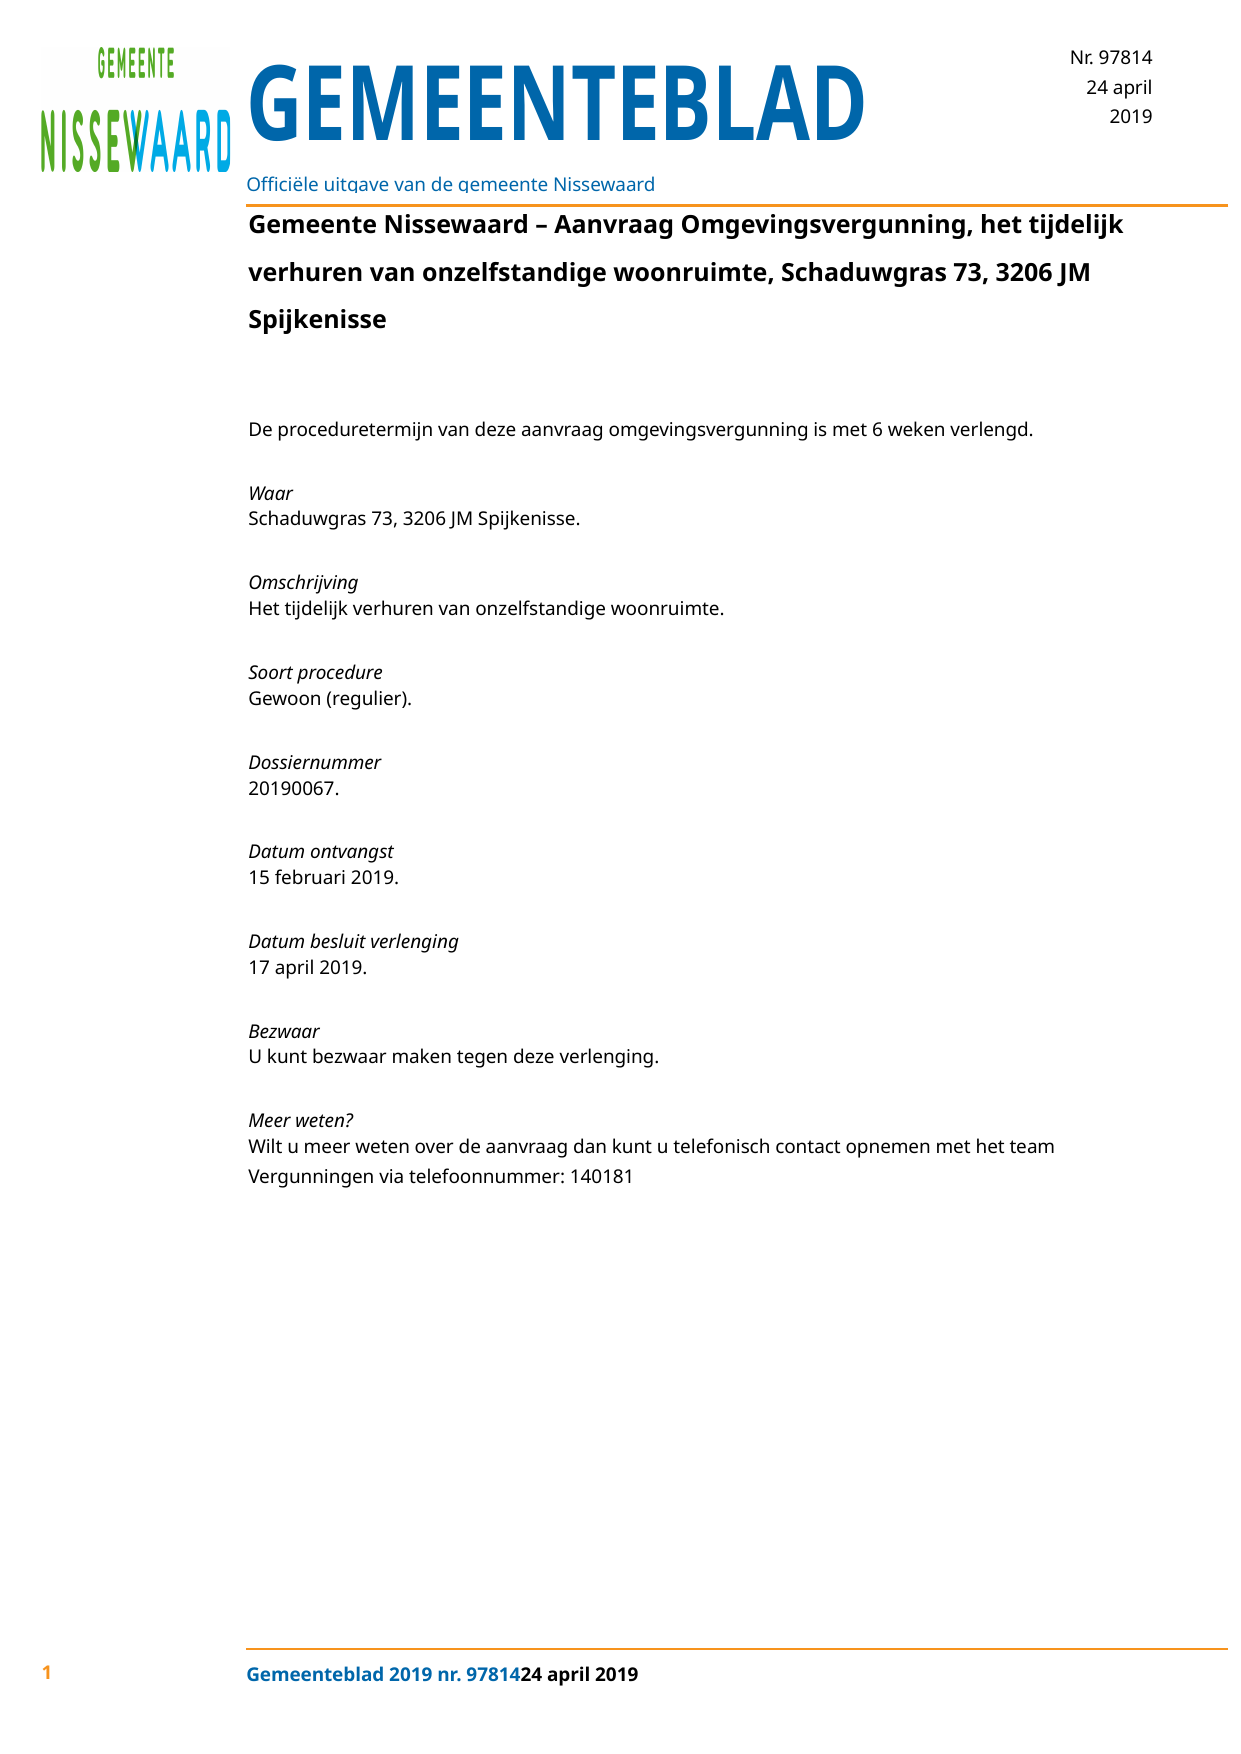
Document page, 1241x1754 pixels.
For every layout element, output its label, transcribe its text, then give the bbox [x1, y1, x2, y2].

text 20190067. [248, 775, 1152, 800]
picture [41, 47, 231, 172]
text Dossiernummer [248, 749, 1152, 775]
text Omschrijving [248, 569, 1152, 595]
text U kunt bezwaar maken tegen deze verlenging. [248, 1044, 1152, 1069]
text Wilt u meer weten over de aanvraag dan kunt u telefonisch contact opnemen met het team Vergunningen via telefoonnummer: 140181 [248, 1133, 1152, 1189]
picture [201, 122, 206, 138]
picture [176, 157, 187, 172]
picture [154, 157, 165, 172]
text Soort procedure [248, 659, 1152, 685]
text Waar [248, 480, 1152, 506]
text 15 februari 2019. [248, 864, 1152, 890]
text De proceduretermijn van deze aanvraag omgevingsvergunning is met 6 weken verlengd. [248, 416, 1152, 442]
picture [222, 122, 227, 160]
text Datum besluit verlenging [248, 928, 1152, 954]
text Meer weten? [248, 1108, 1152, 1133]
text Gemeente Nissewaard – Aanvraag Omgevingsvergunning, het tijdelijk verhuren van onzelfstandige woonruimte, Schaduwgras 73, 3206 JM Spijkenisse [248, 207, 1152, 336]
text Het tijdelijk verhuren van onzelfstandige woonruimte. [248, 595, 1152, 621]
text Bezwaar [248, 1018, 1152, 1044]
text Schaduwgras 73, 3206 JM Spijkenisse. [248, 506, 1152, 531]
picture [200, 151, 206, 172]
text 17 april 2019. [248, 954, 1152, 980]
text Gewoon (regulier). [248, 685, 1152, 711]
text Datum ontvangst [248, 839, 1152, 864]
